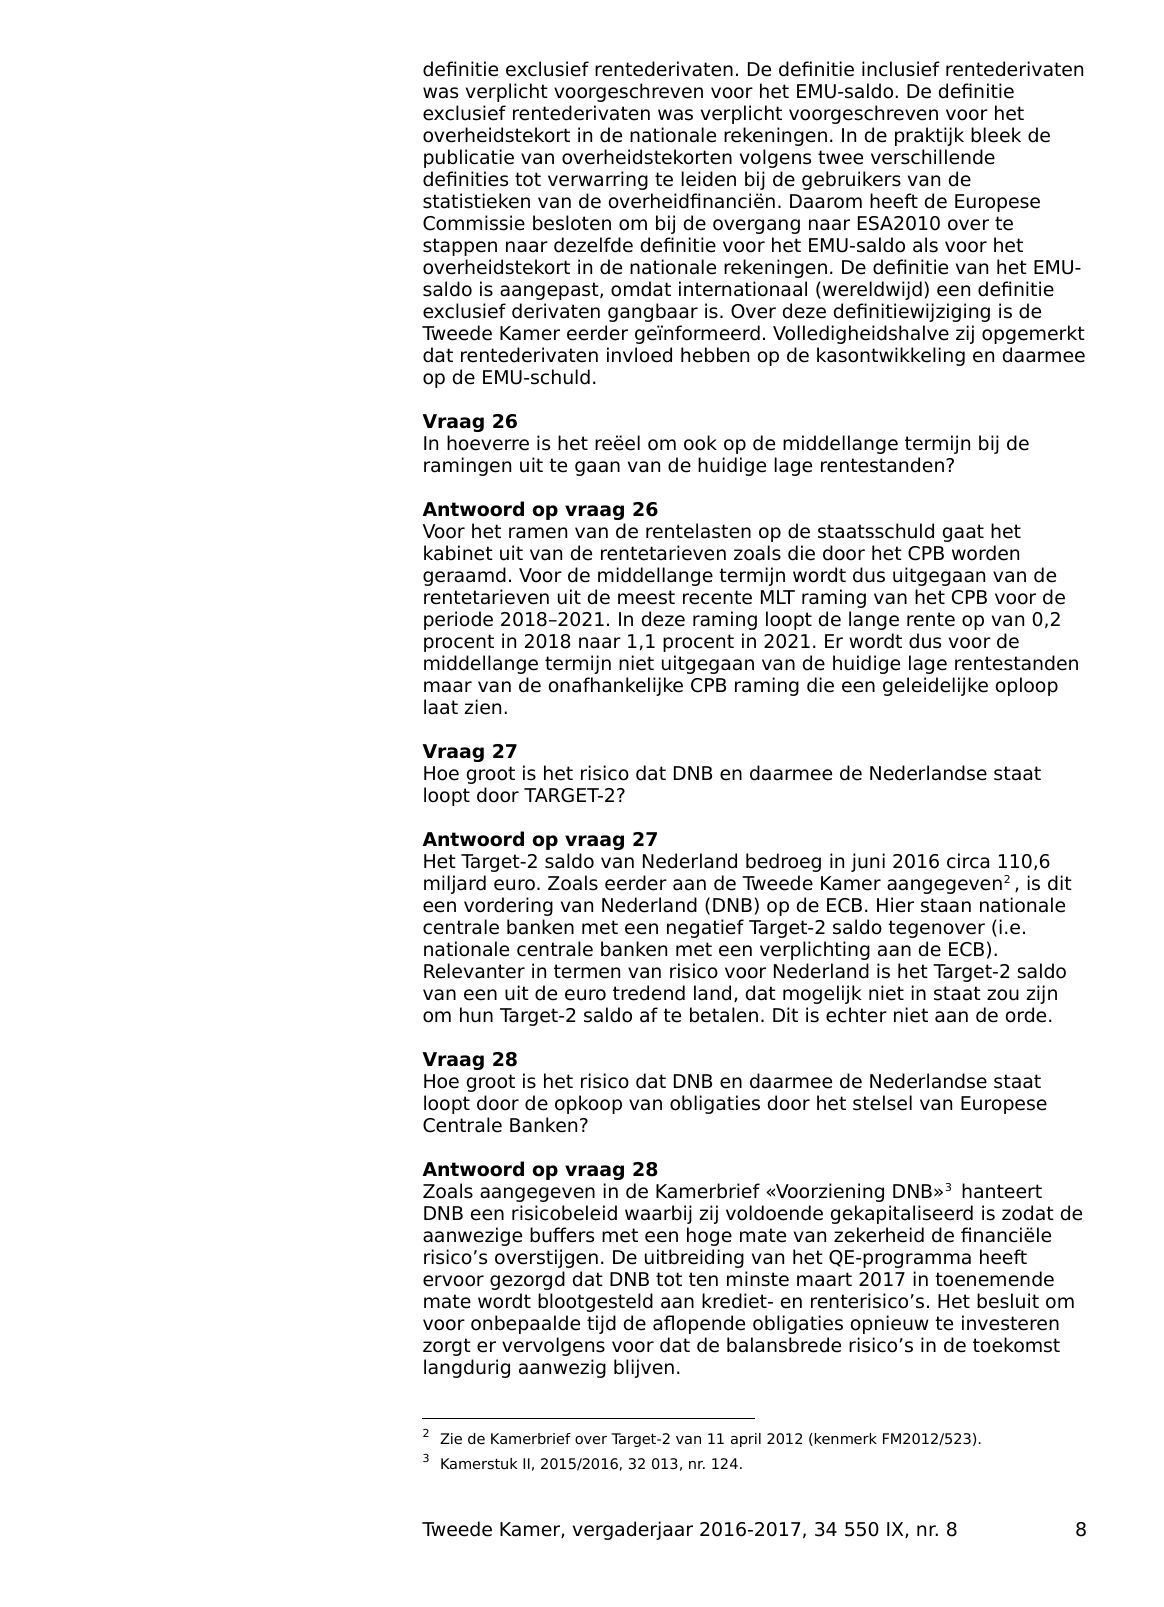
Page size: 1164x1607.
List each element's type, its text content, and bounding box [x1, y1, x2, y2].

text Antwoord op vraag 27 [422, 829, 1087, 851]
text Hoe groot is het risico dat DNB en daarmee de Nederlandse staat loopt door de opkoop van obligaties door het stelsel van Europese Centrale Banken? [422, 1071, 1087, 1137]
text Antwoord op vraag 26 [422, 499, 1087, 521]
text Kamerstuk II, 2015/2016, 32 013, nr. 124. [422, 1452, 1087, 1474]
text Het Target-2 saldo van Nederland bedroeg in juni 2016 circa 110,6 miljard euro. Zoals eerder aan de Tweede Kamer aangegeven, is dit een vordering van Nederland (DNB) op de ECB. Hier staan nationale centrale banken met een negatief Target-2 saldo tegenover (i.e. nationale centrale banken met een verplichting aan de ECB). Relevanter in termen van risico voor Nederland is het Target-2 saldo van een uit de euro tredend land, dat mogelijk niet in staat zou zijn om hun Target-2 saldo af te betalen. Dit is echter niet aan de orde. [422, 851, 1087, 1027]
text Zie de Kamerbrief over Target-2 van 11 april 2012 (kenmerk FM2012/523). [422, 1427, 1087, 1449]
text Vraag 26 [422, 411, 1087, 433]
text Vraag 28 [422, 1049, 1087, 1071]
text Hoe groot is het risico dat DNB en daarmee de Nederlandse staat loopt door TARGET-2? [422, 763, 1087, 807]
text definitie exclusief rentederivaten. De definitie inclusief rentederivaten was verplicht voorgeschreven voor het EMU-saldo. De definitie exclusief rentederivaten was verplicht voorgeschreven voor het overheidstekort in de nationale rekeningen. In de praktijk bleek de publicatie van overheidstekorten volgens twee verschillende definities tot verwarring te leiden bij de gebruikers van de statistieken van de overheidfinanciën. Daarom heeft de Europese Commissie besloten om bij de overgang naar ESA2010 over te stappen naar dezelfde definitie voor het EMU-saldo als voor het overheidstekort in de nationale rekeningen. De definitie van het EMU-saldo is aangepast, omdat internationaal (wereldwijd) een definitie exclusief derivaten gangbaar is. Over deze definitiewijziging is de Tweede Kamer eerder geïnformeerd. Volledigheidshalve zij opgemerkt dat rentederivaten invloed hebben op de kasontwikkeling en daarmee op de EMU-schuld. [422, 59, 1087, 389]
text Antwoord op vraag 28 [422, 1159, 1087, 1181]
text Voor het ramen van de rentelasten op de staatsschuld gaat het kabinet uit van de rentetarieven zoals die door het CPB worden geraamd. Voor de middellange termijn wordt dus uitgegaan van de rentetarieven uit de meest recente MLT raming van het CPB voor de periode 2018–2021. In deze raming loopt de lange rente op van 0,2 procent in 2018 naar 1,1 procent in 2021. Er wordt dus voor de middellange termijn niet uitgegaan van de huidige lage rentestanden maar van de onafhankelijke CPB raming die een geleidelijke oploop laat zien. [422, 521, 1087, 719]
text Vraag 27 [422, 741, 1087, 763]
text In hoeverre is het reëel om ook op de middellange termijn bij de ramingen uit te gaan van de huidige lage rentestanden? [422, 433, 1087, 477]
text Zoals aangegeven in de Kamerbrief «Voorziening DNB» hanteert DNB een risicobeleid waarbij zij voldoende gekapitaliseerd is zodat de aanwezige buffers met een hoge mate van zekerheid de financiële risico’s overstijgen. De uitbreiding van het QE-programma heeft ervoor gezorgd dat DNB tot ten minste maart 2017 in toenemende mate wordt blootgesteld aan krediet- en renterisico’s. Het besluit om voor onbepaalde tijd de aflopende obligaties opnieuw te investeren zorgt er vervolgens voor dat de balansbrede risico’s in de toekomst langdurig aanwezig blijven. [422, 1181, 1087, 1379]
